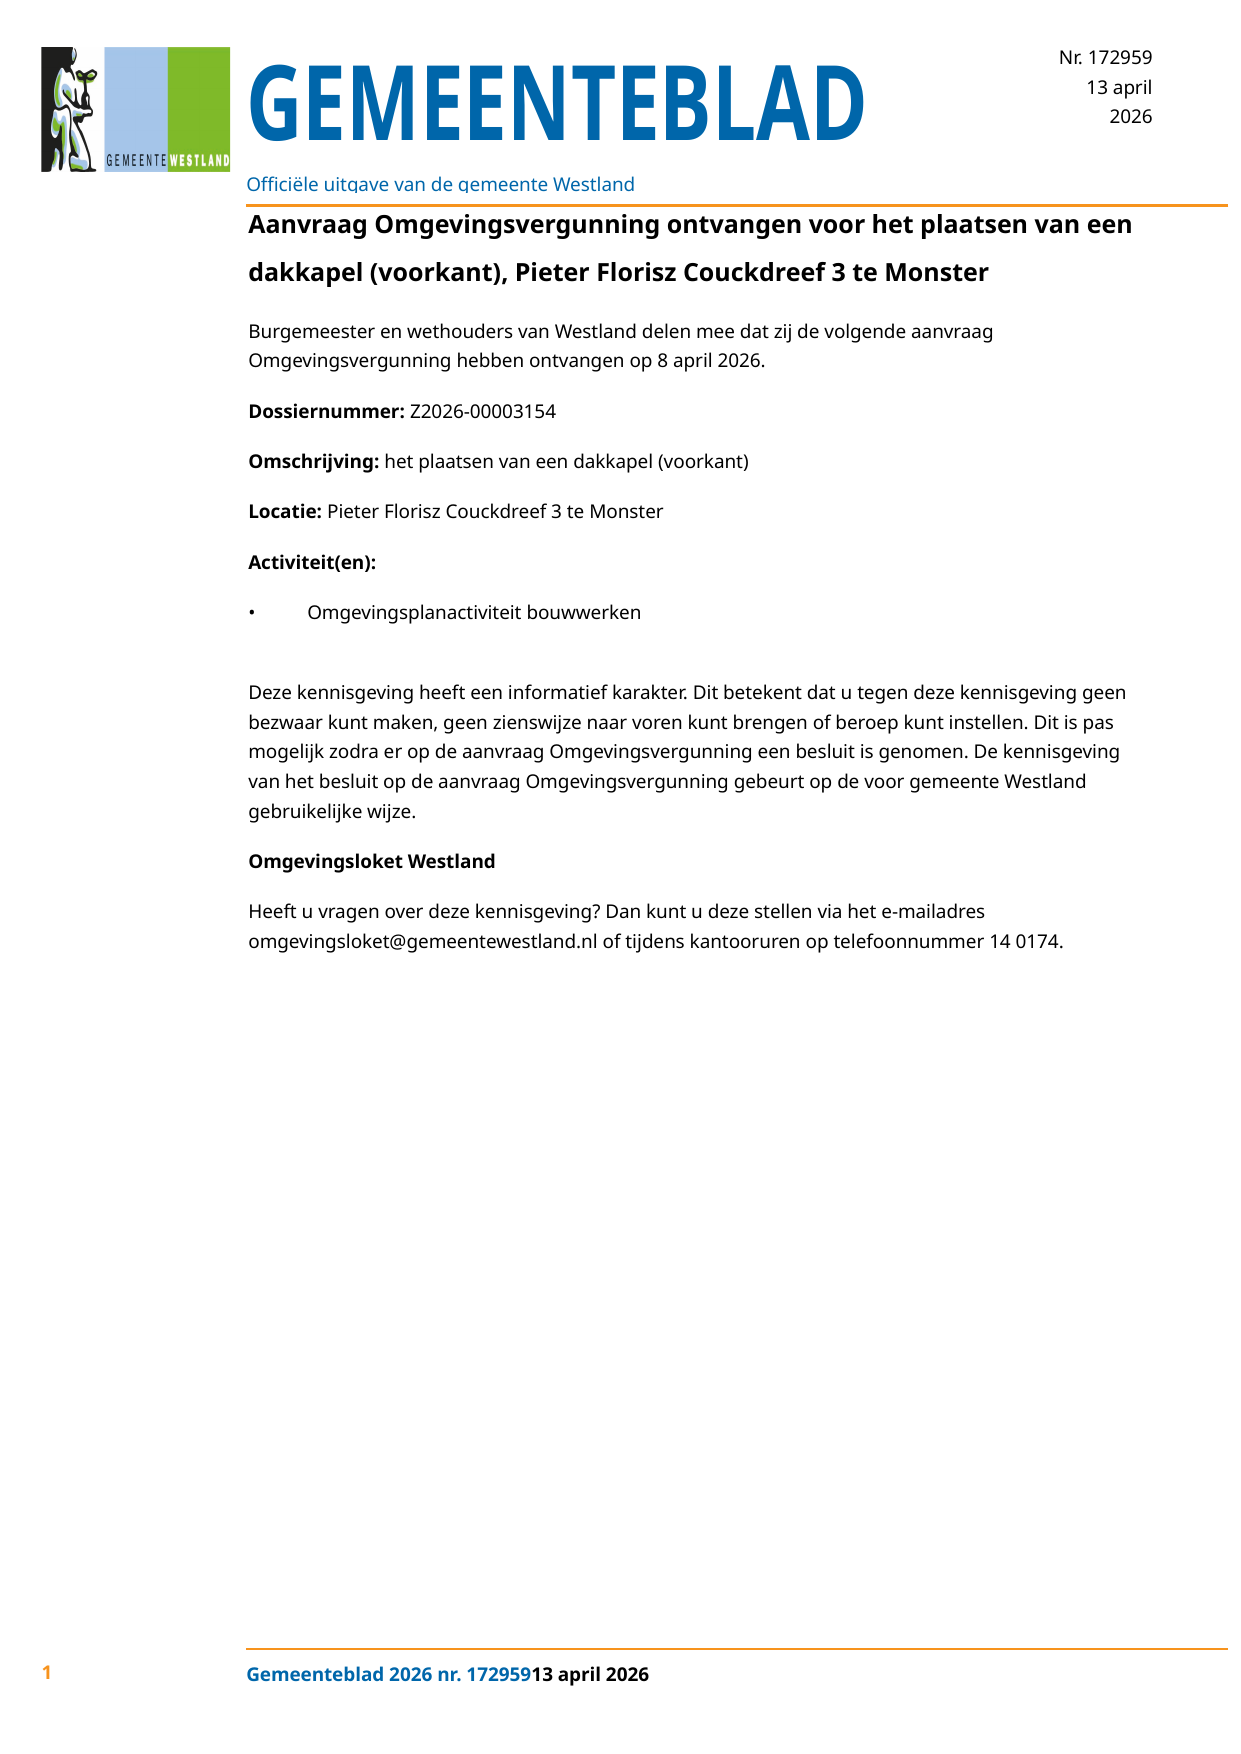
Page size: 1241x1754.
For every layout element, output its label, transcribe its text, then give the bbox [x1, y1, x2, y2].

text Heeft u vragen over deze kennisgeving? Dan kunt u deze stellen via het e-mailadres omgevingsloket@gemeentewestland.nl of tijdens kantooruren op telefoonnummer 14 0174. [248, 899, 1152, 954]
text Locatie: Pieter Florisz Couckdreef 3 te Monster [248, 499, 1152, 524]
text Deze kennisgeving heeft een informatief karakter. Dit betekent dat u tegen deze kennisgeving geen bezwaar kunt maken, geen zienswijze naar voren kunt brengen of beroep kunt instellen. Dit is pas mogelijk zodra er op de aanvraag Omgevingsvergunning een besluit is genomen. De kennisgeving van het besluit op de aanvraag Omgevingsvergunning gebeurt op de voor gemeente Westland gebruikelijke wijze. [248, 679, 1152, 824]
picture [41, 47, 231, 172]
text Activiteit(en): [248, 549, 1152, 575]
text Dossiernummer: Z2026-00003154 [248, 398, 1152, 424]
text Aanvraag Omgevingsvergunning ontvangen voor het plaatsen van een dakkapel (voorkant), Pieter Florisz Couckdreef 3 te Monster [248, 207, 1152, 288]
list Omgevingsplanactiviteit bouwwerken [248, 599, 1152, 625]
text Omgevingsloket Westland [248, 848, 1152, 874]
text Burgemeester en wethouders van Westland delen mee dat zij de volgende aanvraag Omgevingsvergunning hebben ontvangen op 8 april 2026. [248, 318, 1152, 373]
text Omschrijving: het plaatsen van een dakkapel (voorkant) [248, 448, 1152, 474]
